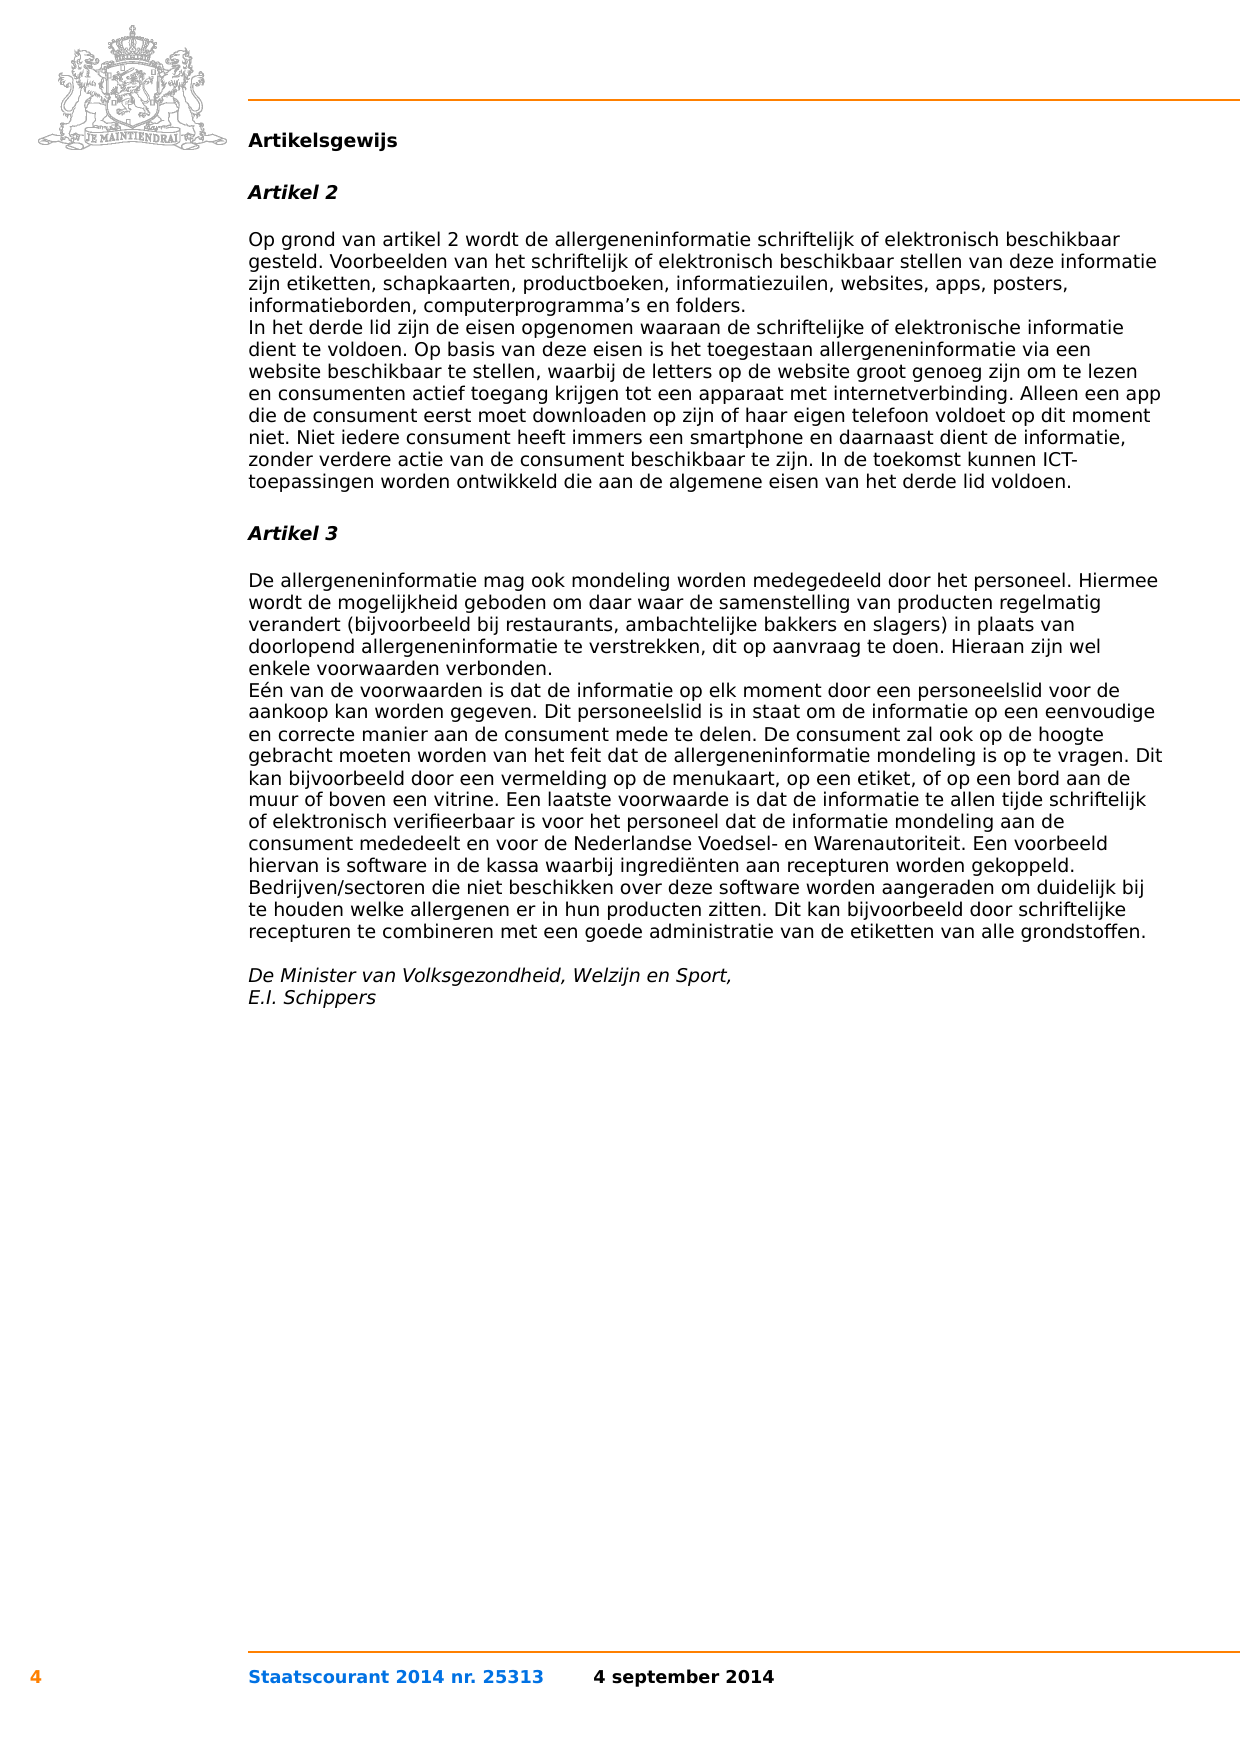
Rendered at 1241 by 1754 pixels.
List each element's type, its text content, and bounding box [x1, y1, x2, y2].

text De allergeneninformatie mag ook mondeling worden medegedeeld door het personeel. Hiermee wordt de mogelijkheid geboden om daar waar de samenstelling van producten regelmatig verandert (bijvoorbeeld bij restaurants, ambachtelijke bakkers en slagers) in plaats van doorlopend allergeneninformatie te verstrekken, dit op aanvraag te doen. Hieraan zijn wel enkele voorwaarden verbonden. [248, 569, 1163, 679]
subtitle Artikel 2 [248, 182, 1163, 204]
subtitle Artikel 3 [248, 523, 1163, 544]
picture [38, 25, 227, 150]
text In het derde lid zijn de eisen opgenomen waaraan de schriftelijke of elektronische informatie dient te voldoen. Op basis van deze eisen is het toegestaan allergeneninformatie via een website beschikbaar te stellen, waarbij de letters op de website groot genoeg zijn om te lezen en consumenten actief toegang krijgen tot een apparaat met internetverbinding. Alleen een app die de consument eerst moet downloaden op zijn of haar eigen telefoon voldoet op dit moment niet. Niet iedere consument heeft immers een smartphone en daarnaast dient de informatie, zonder verdere actie van de consument beschikbaar te zijn. In de toekomst kunnen ICT-toepassingen worden ontwikkeld die aan de algemene eisen van het derde lid voldoen. [248, 317, 1163, 493]
text De Minister van Volksgezondheid, Welzijn en Sport, E.I. Schippers [248, 965, 1163, 1009]
subtitle Artikelsgewijs [248, 130, 1163, 152]
text Op grond van artikel 2 wordt de allergeneninformatie schriftelijk of elektronisch beschikbaar gesteld. Voorbeelden van het schriftelijk of elektronisch beschikbaar stellen van deze informatie zijn etiketten, schapkaarten, productboeken, informatiezuilen, websites, apps, posters, informatieborden, computerprogramma’s en folders. [248, 229, 1163, 317]
text Eén van de voorwaarden is dat de informatie op elk moment door een personeelslid voor de aankoop kan worden gegeven. Dit personeelslid is in staat om de informatie op een eenvoudige en correcte manier aan de consument mede te delen. De consument zal ook op de hoogte gebracht moeten worden van het feit dat de allergeneninformatie mondeling is op te vragen. Dit kan bijvoorbeeld door een vermelding op de menukaart, op een etiket, of op een bord aan de muur of boven een vitrine. Een laatste voorwaarde is dat de informatie te allen tijde schriftelijk of elektronisch verifieerbaar is voor het personeel dat de informatie mondeling aan de consument mededeelt en voor de Nederlandse Voedsel- en Warenautoriteit. Een voorbeeld hiervan is software in de kassa waarbij ingrediënten aan recepturen worden gekoppeld. Bedrijven/sectoren die niet beschikken over deze software worden aangeraden om duidelijk bij te houden welke allergenen er in hun producten zitten. Dit kan bijvoorbeeld door schriftelijke recepturen te combineren met een goede administratie van de etiketten van alle grondstoffen. [248, 679, 1163, 943]
